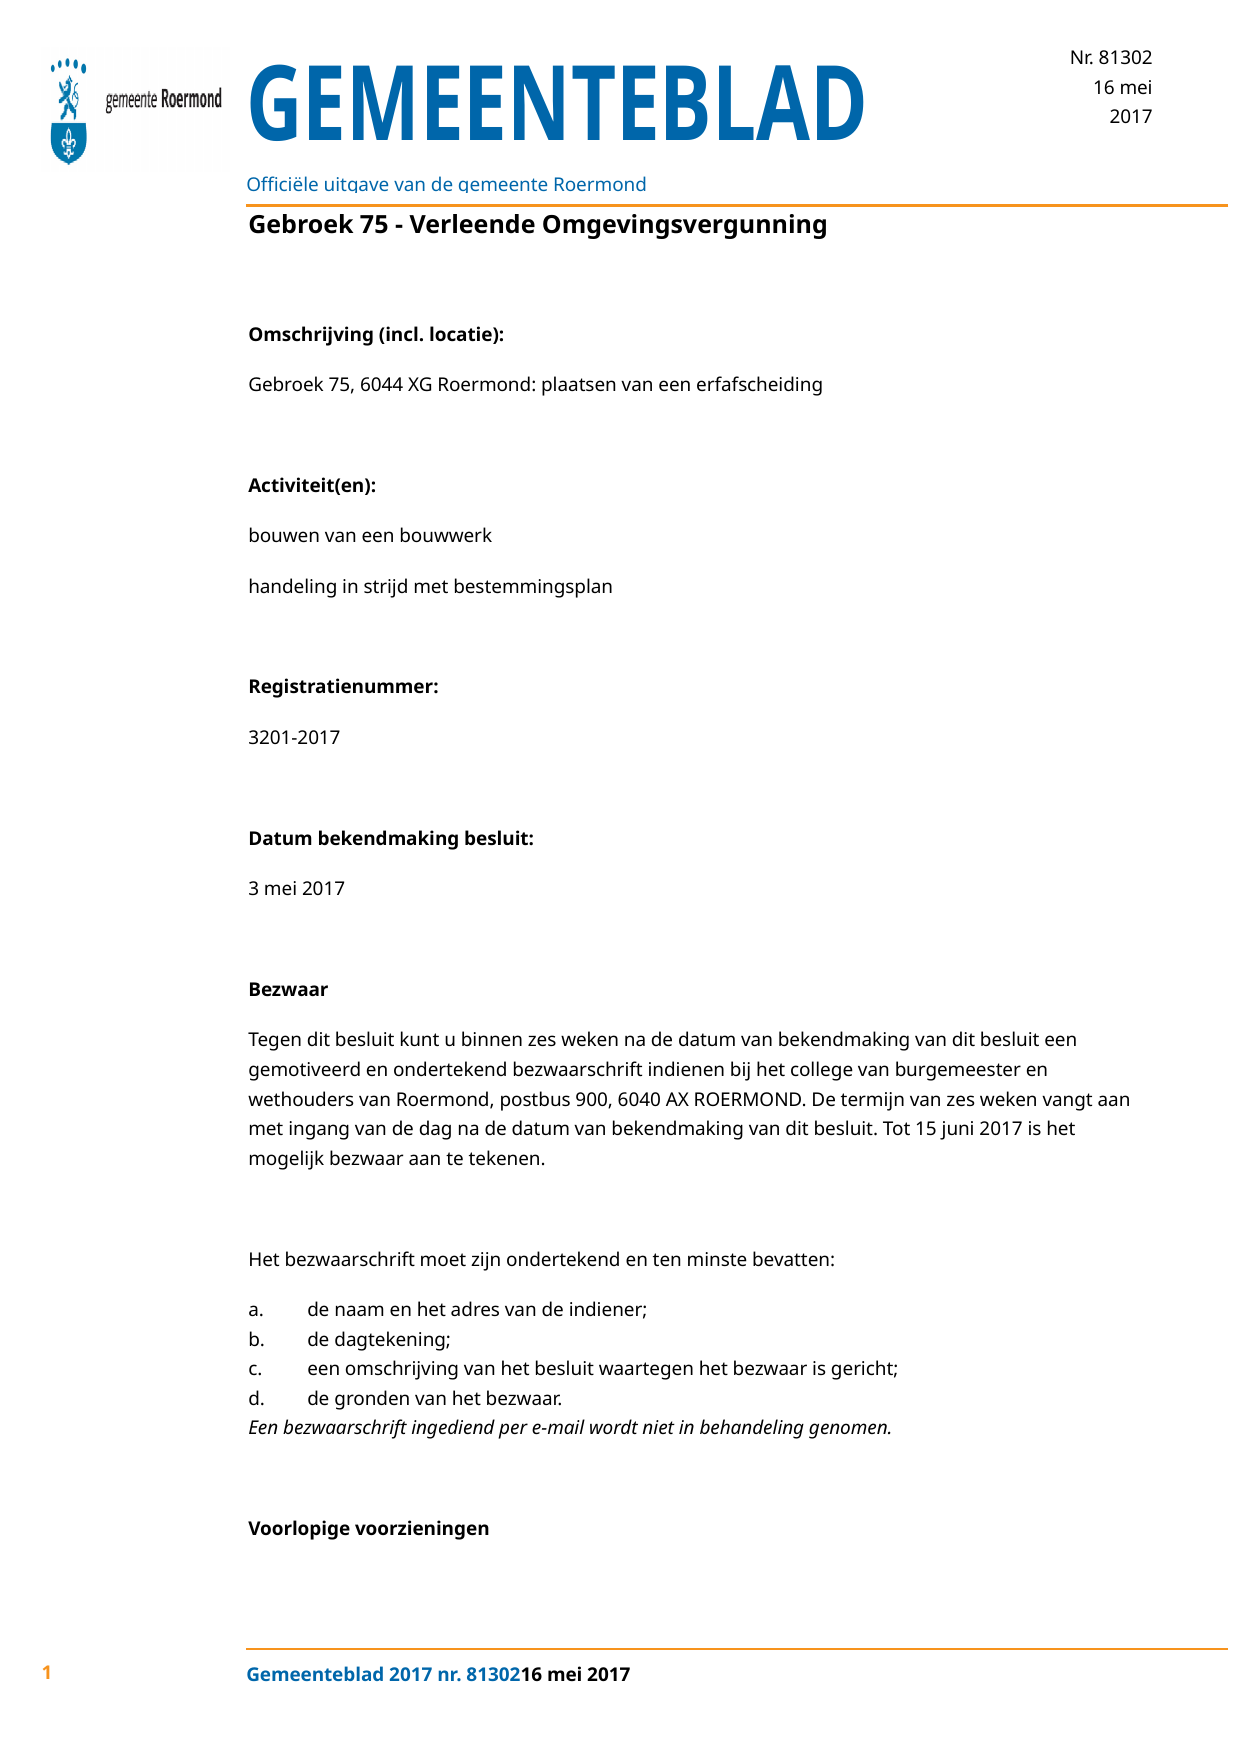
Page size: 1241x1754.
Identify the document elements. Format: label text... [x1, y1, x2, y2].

list de dagtekening; [248, 1326, 1152, 1351]
text bouwen van een bouwwerk [248, 522, 1152, 548]
list een omschrijving van het besluit waartegen het bezwaar is gericht; [248, 1355, 1152, 1381]
text Activiteit(en): [248, 472, 1152, 498]
picture [41, 47, 231, 172]
text Registratienummer: [248, 674, 1152, 699]
text Datum bekendmaking besluit: [248, 825, 1152, 851]
text Een bezwaarschrift ingediend per e-mail wordt niet in behandeling genomen. [248, 1414, 1152, 1440]
text Tegen dit besluit kunt u binnen zes weken na de datum van bekendmaking van dit besluit een gemotiveerd en ondertekend bezwaarschrift indienen bij het college van burgemeester en wethouders van Roermond, postbus 900, 6040 AX ROERMOND. De termijn van zes weken vangt aan met ingang van de dag na de datum van bekendmaking van dit besluit. Tot 15 juni 2017 is het mogelijk bezwaar aan te tekenen. [248, 1027, 1152, 1171]
list de naam en het adres van de indiener; [248, 1296, 1152, 1322]
text Voorlopige voorzieningen [248, 1515, 1152, 1541]
text 3201-2017 [248, 724, 1152, 750]
text Gebroek 75 - Verleende Omgevingsvergunning [248, 207, 1152, 241]
text Het bezwaarschrift moet zijn ondertekend en ten minste bevatten: [248, 1246, 1152, 1271]
text Gebroek 75, 6044 XG Roermond: plaatsen van een erfafscheiding [248, 371, 1152, 397]
text Omschrijving (incl. locatie): [248, 321, 1152, 346]
list de gronden van het bezwaar. [248, 1385, 1152, 1411]
text handeling in strijd met bestemmingsplan [248, 573, 1152, 598]
text Bezwaar [248, 976, 1152, 1002]
text 3 mei 2017 [248, 875, 1152, 901]
